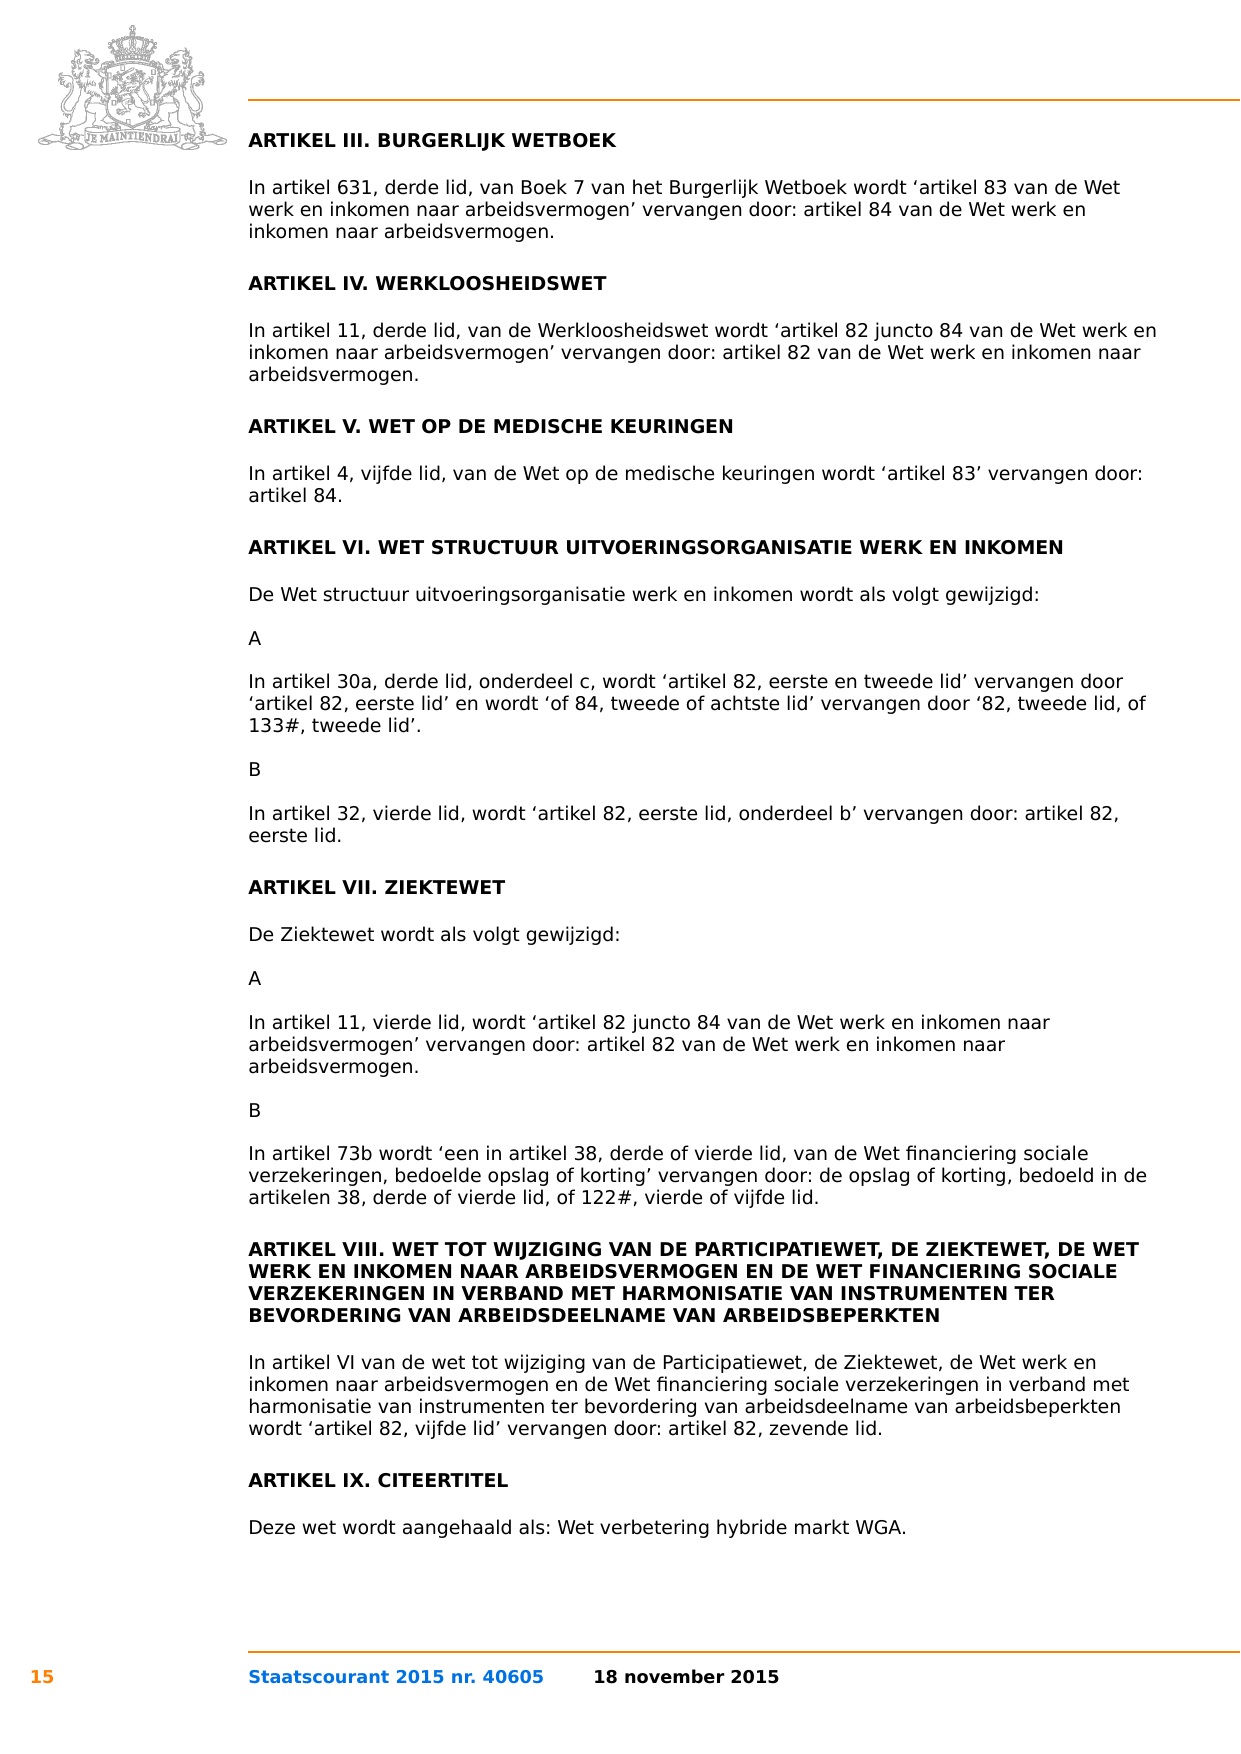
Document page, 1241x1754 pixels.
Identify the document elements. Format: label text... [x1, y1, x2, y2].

text De Wet structuur uitvoeringsorganisatie werk en inkomen wordt als volgt gewijzigd: [248, 584, 1163, 606]
text A [248, 627, 1163, 649]
text In artikel 73b wordt ‘een in artikel 38, derde of vierde lid, van de Wet financiering sociale verzekeringen, bedoelde opslag of korting’ vervangen door: de opslag of korting, bedoeld in de artikelen 38, derde of vierde lid, of 122#, vierde of vijfde lid. [248, 1143, 1163, 1209]
subtitle ARTIKEL VI. WET STRUCTUUR UITVOERINGSORGANISATIE WERK EN INKOMEN [248, 537, 1163, 559]
text In artikel 11, derde lid, van de Werkloosheidswet wordt ‘artikel 82 juncto 84 van de Wet werk en inkomen naar arbeidsvermogen’ vervangen door: artikel 82 van de Wet werk en inkomen naar arbeidsvermogen. [248, 320, 1163, 386]
text In artikel 631, derde lid, van Boek 7 van het Burgerlijk Wetboek wordt ‘artikel 83 van de Wet werk en inkomen naar arbeidsvermogen’ vervangen door: artikel 84 van de Wet werk en inkomen naar arbeidsvermogen. [248, 177, 1163, 243]
subtitle ARTIKEL IV. WERKLOOSHEIDSWET [248, 273, 1163, 295]
subtitle ARTIKEL VIII. WET TOT WIJZIGING VAN DE PARTICIPATIEWET, DE ZIEKTEWET, DE WET WERK EN INKOMEN NAAR ARBEIDSVERMOGEN EN DE WET FINANCIERING SOCIALE VERZEKERINGEN IN VERBAND MET HARMONISATIE VAN INSTRUMENTEN TER BEVORDERING VAN ARBEIDSDEELNAME VAN ARBEIDSBEPERKTEN [248, 1239, 1163, 1327]
text A [248, 968, 1163, 990]
text B [248, 1099, 1163, 1121]
picture [38, 25, 227, 150]
subtitle ARTIKEL IX. CITEERTITEL [248, 1470, 1163, 1492]
subtitle ARTIKEL III. BURGERLIJK WETBOEK [248, 130, 1163, 152]
text In artikel VI van de wet tot wijziging van de Participatiewet, de Ziektewet, de Wet werk en inkomen naar arbeidsvermogen en de Wet financiering sociale verzekeringen in verband met harmonisatie van instrumenten ter bevordering van arbeidsdeelname van arbeidsbeperkten wordt ‘artikel 82, vijfde lid’ vervangen door: artikel 82, zevende lid. [248, 1352, 1163, 1440]
subtitle ARTIKEL V. WET OP DE MEDISCHE KEURINGEN [248, 416, 1163, 438]
text Deze wet wordt aangehaald als: Wet verbetering hybride markt WGA. [248, 1517, 1163, 1539]
text In artikel 4, vijfde lid, van de Wet op de medische keuringen wordt ‘artikel 83’ vervangen door: artikel 84. [248, 463, 1163, 507]
text B [248, 759, 1163, 781]
subtitle ARTIKEL VII. ZIEKTEWET [248, 877, 1163, 899]
text In artikel 30a, derde lid, onderdeel c, wordt ‘artikel 82, eerste en tweede lid’ vervangen door ‘artikel 82, eerste lid’ en wordt ‘of 84, tweede of achtste lid’ vervangen door ‘82, tweede lid, of 133#, tweede lid’. [248, 671, 1163, 737]
text In artikel 11, vierde lid, wordt ‘artikel 82 juncto 84 van de Wet werk en inkomen naar arbeidsvermogen’ vervangen door: artikel 82 van de Wet werk en inkomen naar arbeidsvermogen. [248, 1012, 1163, 1078]
text De Ziektewet wordt als volgt gewijzigd: [248, 924, 1163, 946]
text In artikel 32, vierde lid, wordt ‘artikel 82, eerste lid, onderdeel b’ vervangen door: artikel 82, eerste lid. [248, 803, 1163, 847]
